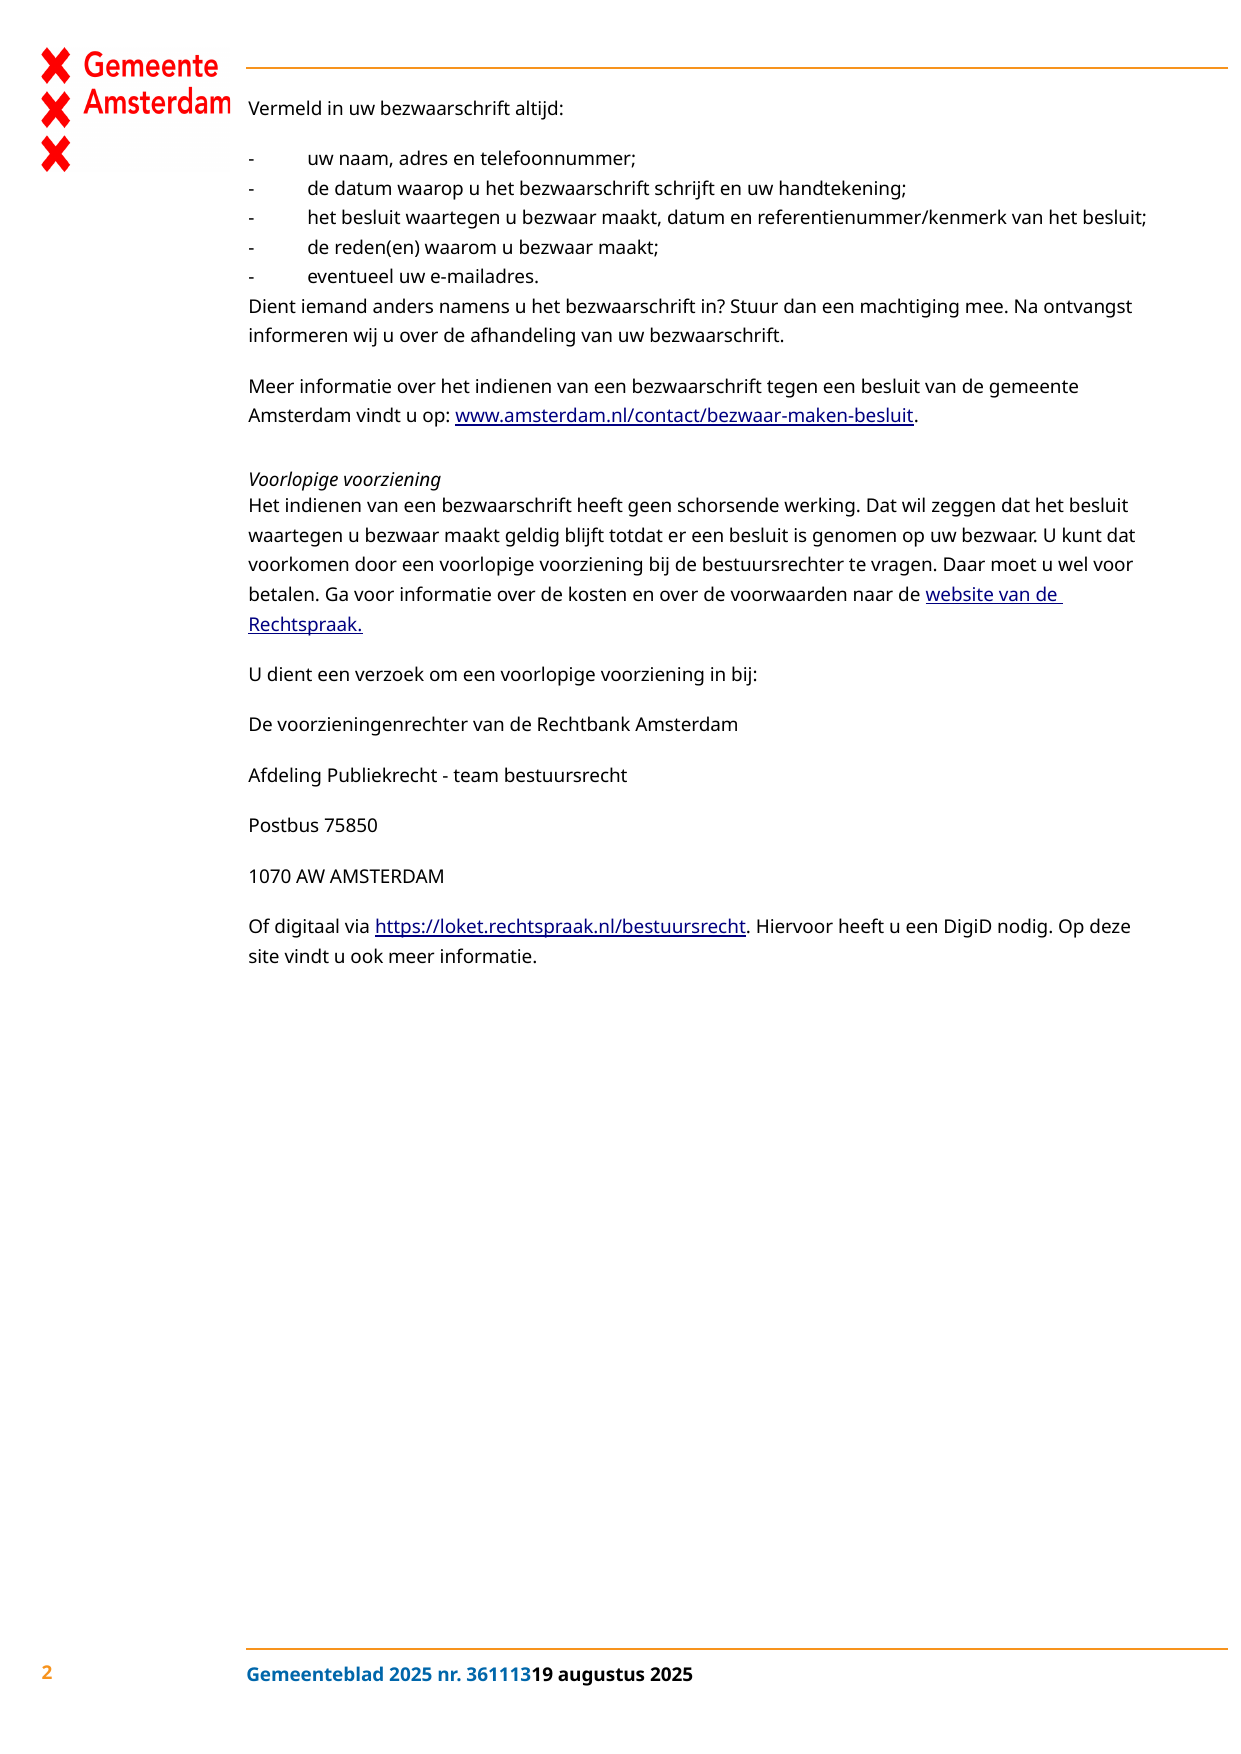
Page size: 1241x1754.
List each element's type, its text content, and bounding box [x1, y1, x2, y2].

text De voorzieningenrechter van de Rechtbank Amsterdam [248, 712, 1152, 737]
text Voorlopige voorziening [248, 467, 1152, 492]
text U dient een verzoek om een voorlopige voorziening in bij: [248, 661, 1152, 687]
text Postbus 75850 [248, 812, 1152, 838]
list de reden(en) waarom u bezwaar maakt; [248, 234, 1152, 260]
text Of digitaal via https://loket.rechtspraak.nl/bestuursrecht. Hiervoor heeft u een DigiD nodig. Op deze site vindt u ook meer informatie. [248, 913, 1152, 968]
text Dient iemand anders namens u het bezwaarschrift in? Stuur dan een machtiging mee. Na ontvangst informeren wij u over de afhandeling van uw bezwaarschrift. [248, 293, 1152, 348]
list uw naam, adres en telefoonnummer; [248, 145, 1152, 171]
text Meer informatie over het indienen van een bezwaarschrift tegen een besluit van de gemeente Amsterdam vindt u op: www.amsterdam.nl/contact/bezwaar-maken-besluit. [248, 373, 1152, 428]
picture [41, 47, 231, 172]
text 1070 AW AMSTERDAM [248, 863, 1152, 888]
text Het indienen van een bezwaarschrift heeft geen schorsende werking. Dat wil zeggen dat het besluit waartegen u bezwaar maakt geldig blijft totdat er een besluit is genomen op uw bezwaar. U kunt dat voorkomen door een voorlopige voorziening bij de bestuursrechter te vragen. Daar moet u wel voor betalen. Ga voor informatie over de kosten en over de voorwaarden naar de website van de Rechtspraak. [248, 492, 1152, 636]
text Vermeld in uw bezwaarschrift altijd: [248, 95, 1152, 121]
list de datum waarop u het bezwaarschrift schrijft en uw handtekening; [248, 175, 1152, 201]
list eventueel uw e-mailadres. [248, 263, 1152, 289]
text Afdeling Publiekrecht - team bestuursrecht [248, 762, 1152, 788]
list het besluit waartegen u bezwaar maakt, datum en referentienummer/kenmerk van het besluit; [248, 204, 1152, 230]
